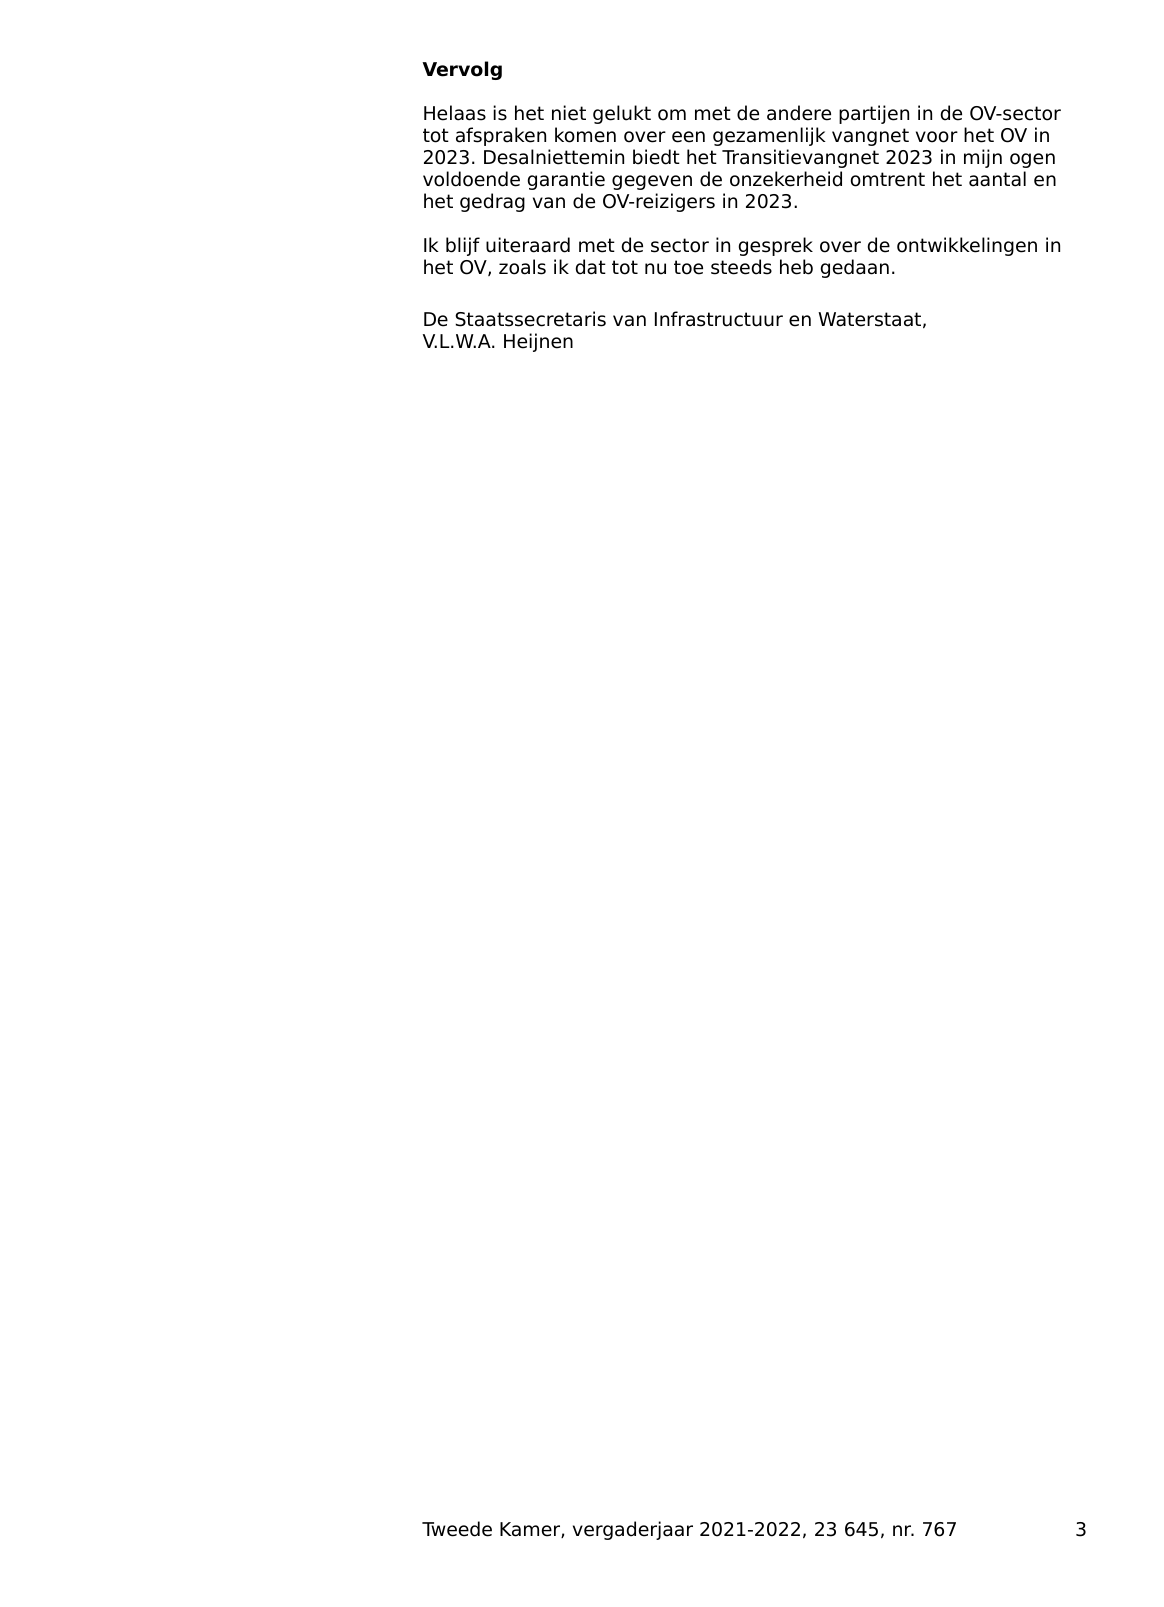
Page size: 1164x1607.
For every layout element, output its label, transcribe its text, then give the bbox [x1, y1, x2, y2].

text Ik blijf uiteraard met de sector in gesprek over de ontwikkelingen in het OV, zoals ik dat tot nu toe steeds heb gedaan. [422, 235, 1087, 279]
text De Staatssecretaris van Infrastructuur en Waterstaat, V.L.W.A. Heijnen [422, 309, 1087, 353]
subtitle Vervolg [422, 59, 1087, 81]
text Helaas is het niet gelukt om met de andere partijen in de OV-sector tot afspraken komen over een gezamenlijk vangnet voor het OV in 2023. Desalniettemin biedt het Transitievangnet 2023 in mijn ogen voldoende garantie gegeven de onzekerheid omtrent het aantal en het gedrag van de OV-reizigers in 2023. [422, 103, 1087, 213]
